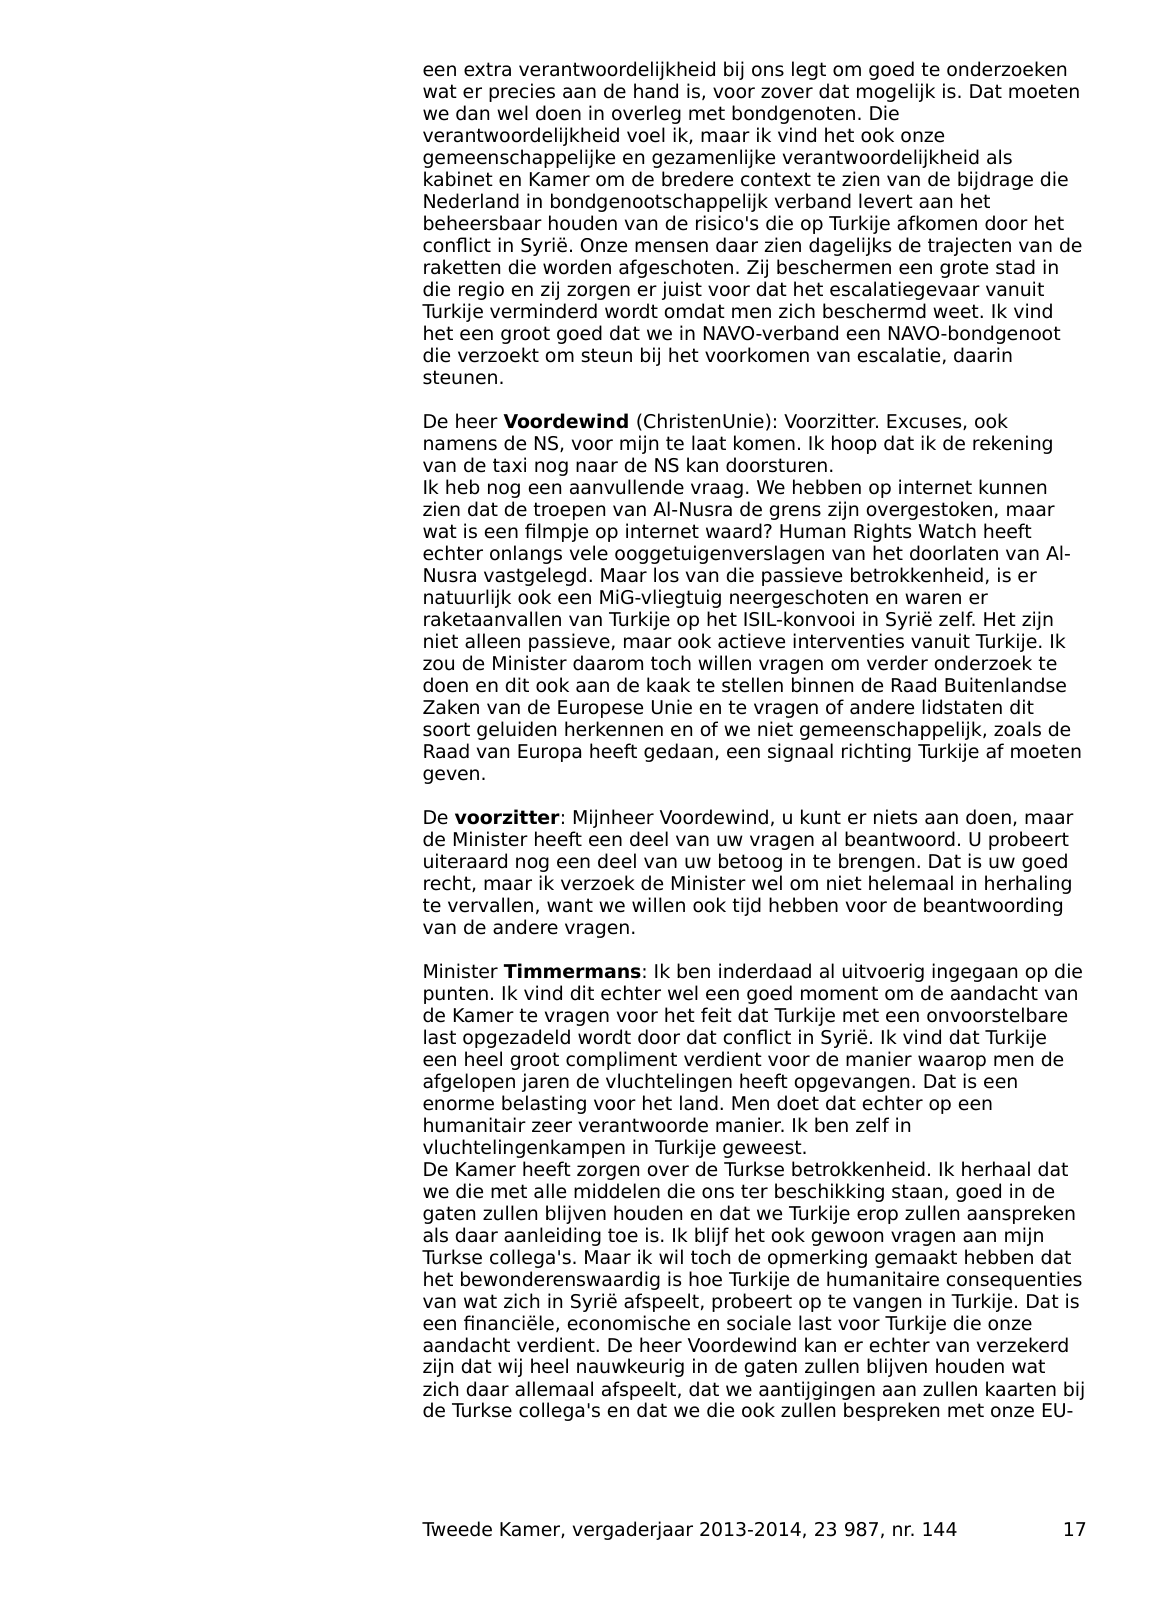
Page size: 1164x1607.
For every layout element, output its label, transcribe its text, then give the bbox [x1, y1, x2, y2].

text De Kamer heeft zorgen over de Turkse betrokkenheid. Ik herhaal dat we die met alle middelen die ons ter beschikking staan, goed in de gaten zullen blijven houden en dat we Turkije erop zullen aanspreken als daar aanleiding toe is. Ik blijf het ook gewoon vragen aan mijn Turkse collega's. Maar ik wil toch de opmerking gemaakt hebben dat het bewonderenswaardig is hoe Turkije de humanitaire consequenties van wat zich in Syrië afspeelt, probeert op te vangen in Turkije. Dat is een financiële, economische en sociale last voor Turkije die onze aandacht verdient. De heer Voordewind kan er echter van verzekerd zijn dat wij heel nauwkeurig in de gaten zullen blijven houden wat zich daar allemaal afspeelt, dat we aantijgingen aan zullen kaarten bij de Turkse collega's en dat we die ook zullen bespreken met onze EU- [422, 1159, 1087, 1422]
text Minister Timmermans: Ik ben inderdaad al uitvoerig ingegaan op die punten. Ik vind dit echter wel een goed moment om de aandacht van de Kamer te vragen voor het feit dat Turkije met een onvoorstelbare last opgezadeld wordt door dat conflict in Syrië. Ik vind dat Turkije een heel groot compliment verdient voor de manier waarop men de afgelopen jaren de vluchtelingen heeft opgevangen. Dat is een enorme belasting voor het land. Men doet dat echter op een humanitair zeer verantwoorde manier. Ik ben zelf in vluchtelingenkampen in Turkije geweest. [422, 961, 1087, 1159]
text De heer Voordewind (ChristenUnie): Voorzitter. Excuses, ook namens de NS, voor mijn te laat komen. Ik hoop dat ik de rekening van de taxi nog naar de NS kan doorsturen. [422, 411, 1087, 477]
text een extra verantwoordelijkheid bij ons legt om goed te onderzoeken wat er precies aan de hand is, voor zover dat mogelijk is. Dat moeten we dan wel doen in overleg met bondgenoten. Die verantwoordelijkheid voel ik, maar ik vind het ook onze gemeenschappelijke en gezamenlijke verantwoordelijkheid als kabinet en Kamer om de bredere context te zien van de bijdrage die Nederland in bondgenootschappelijk verband levert aan het beheersbaar houden van de risico's die op Turkije afkomen door het conflict in Syrië. Onze mensen daar zien dagelijks de trajecten van de raketten die worden afgeschoten. Zij beschermen een grote stad in die regio en zij zorgen er juist voor dat het escalatiegevaar vanuit Turkije verminderd wordt omdat men zich beschermd weet. Ik vind het een groot goed dat we in NAVO-verband een NAVO-bondgenoot die verzoekt om steun bij het voorkomen van escalatie, daarin steunen. [422, 59, 1087, 389]
text Ik heb nog een aanvullende vraag. We hebben op internet kunnen zien dat de troepen van Al-Nusra de grens zijn overgestoken, maar wat is een filmpje op internet waard? Human Rights Watch heeft echter onlangs vele ooggetuigenverslagen van het doorlaten van Al-Nusra vastgelegd. Maar los van die passieve betrokkenheid, is er natuurlijk ook een MiG-vliegtuig neergeschoten en waren er raketaanvallen van Turkije op het ISIL-konvooi in Syrië zelf. Het zijn niet alleen passieve, maar ook actieve interventies vanuit Turkije. Ik zou de Minister daarom toch willen vragen om verder onderzoek te doen en dit ook aan de kaak te stellen binnen de Raad Buitenlandse Zaken van de Europese Unie en te vragen of andere lidstaten dit soort geluiden herkennen en of we niet gemeenschappelijk, zoals de Raad van Europa heeft gedaan, een signaal richting Turkije af moeten geven. [422, 477, 1087, 784]
text De voorzitter: Mijnheer Voordewind, u kunt er niets aan doen, maar de Minister heeft een deel van uw vragen al beantwoord. U probeert uiteraard nog een deel van uw betoog in te brengen. Dat is uw goed recht, maar ik verzoek de Minister wel om niet helemaal in herhaling te vervallen, want we willen ook tijd hebben voor de beantwoording van de andere vragen. [422, 807, 1087, 939]
